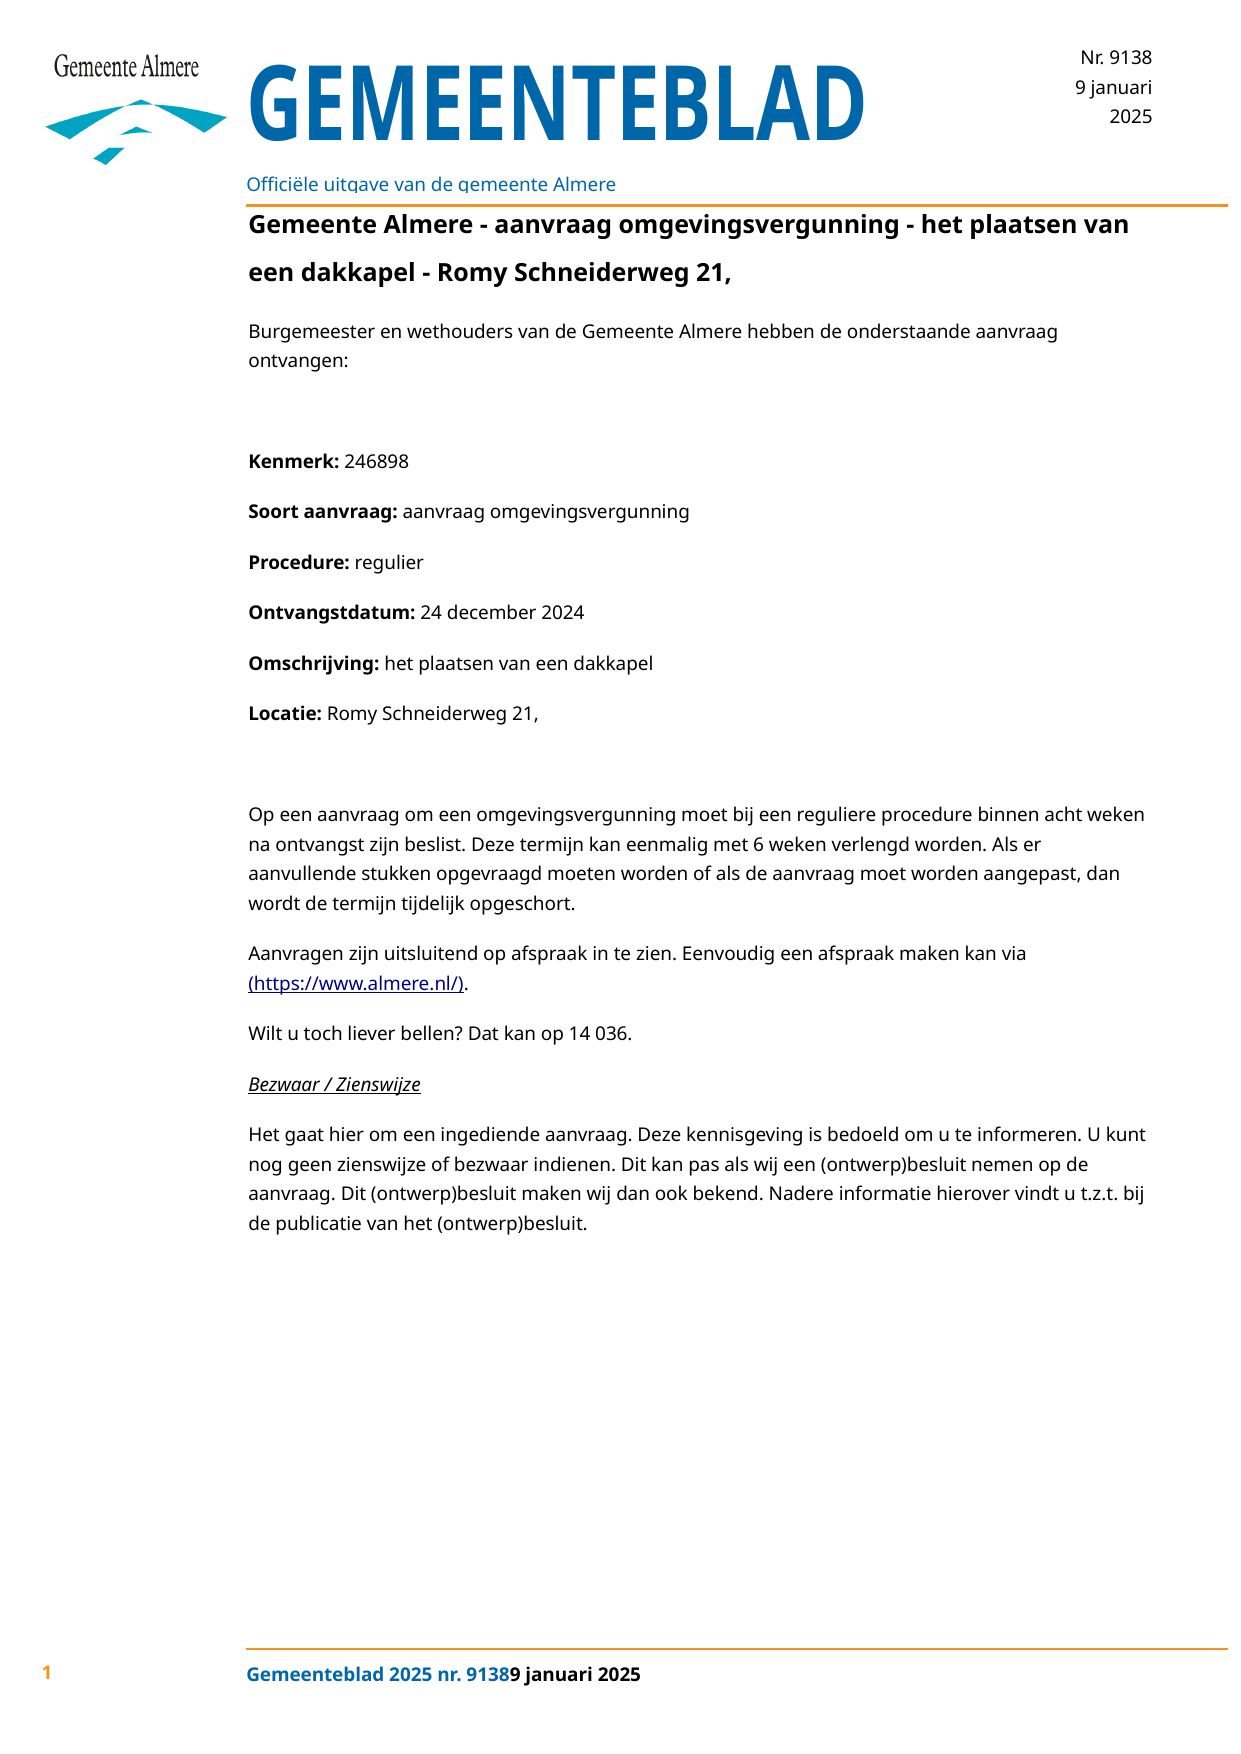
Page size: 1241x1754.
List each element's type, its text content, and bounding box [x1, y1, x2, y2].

text Soort aanvraag: aanvraag omgevingsvergunning [248, 499, 1152, 524]
text Bezwaar / Zienswijze [248, 1071, 1152, 1097]
text Burgemeester en wethouders van de Gemeente Almere hebben de onderstaande aanvraag ontvangen: [248, 318, 1152, 373]
text Gemeente Almere - aanvraag omgevingsvergunning - het plaatsen van een dakkapel - Romy Schneiderweg 21, [248, 207, 1152, 288]
text Locatie: Romy Schneiderweg 21, [248, 700, 1152, 726]
text Ontvangstdatum: 24 december 2024 [248, 599, 1152, 625]
text Aanvragen zijn uitsluitend op afspraak in te zien. Eenvoudig een afspraak maken kan via (https://www.almere.nl/). [248, 940, 1152, 996]
picture [41, 47, 231, 172]
text Omschrijving: het plaatsen van een dakkapel [248, 650, 1152, 676]
text Wilt u toch liever bellen? Dat kan op 14 036. [248, 1020, 1152, 1046]
text Op een aanvraag om een omgevingsvergunning moet bij een reguliere procedure binnen acht weken na ontvangst zijn beslist. Deze termijn kan eenmalig met 6 weken verlengd worden. Als er aanvullende stukken opgevraagd moeten worden of als de aanvraag moet worden aangepast, dan wordt de termijn tijdelijk opgeschort. [248, 801, 1152, 916]
text Procedure: regulier [248, 549, 1152, 575]
text Het gaat hier om een ingediende aanvraag. Deze kennisgeving is bedoeld om u te informeren. U kunt nog geen zienswijze of bezwaar indienen. Dit kan pas als wij een (ontwerp)besluit nemen op de aanvraag. Dit (ontwerp)besluit maken wij dan ook bekend. Nadere informatie hierover vindt u t.z.t. bij de publicatie van het (ontwerp)besluit. [248, 1121, 1152, 1236]
text Kenmerk: 246898 [248, 448, 1152, 474]
